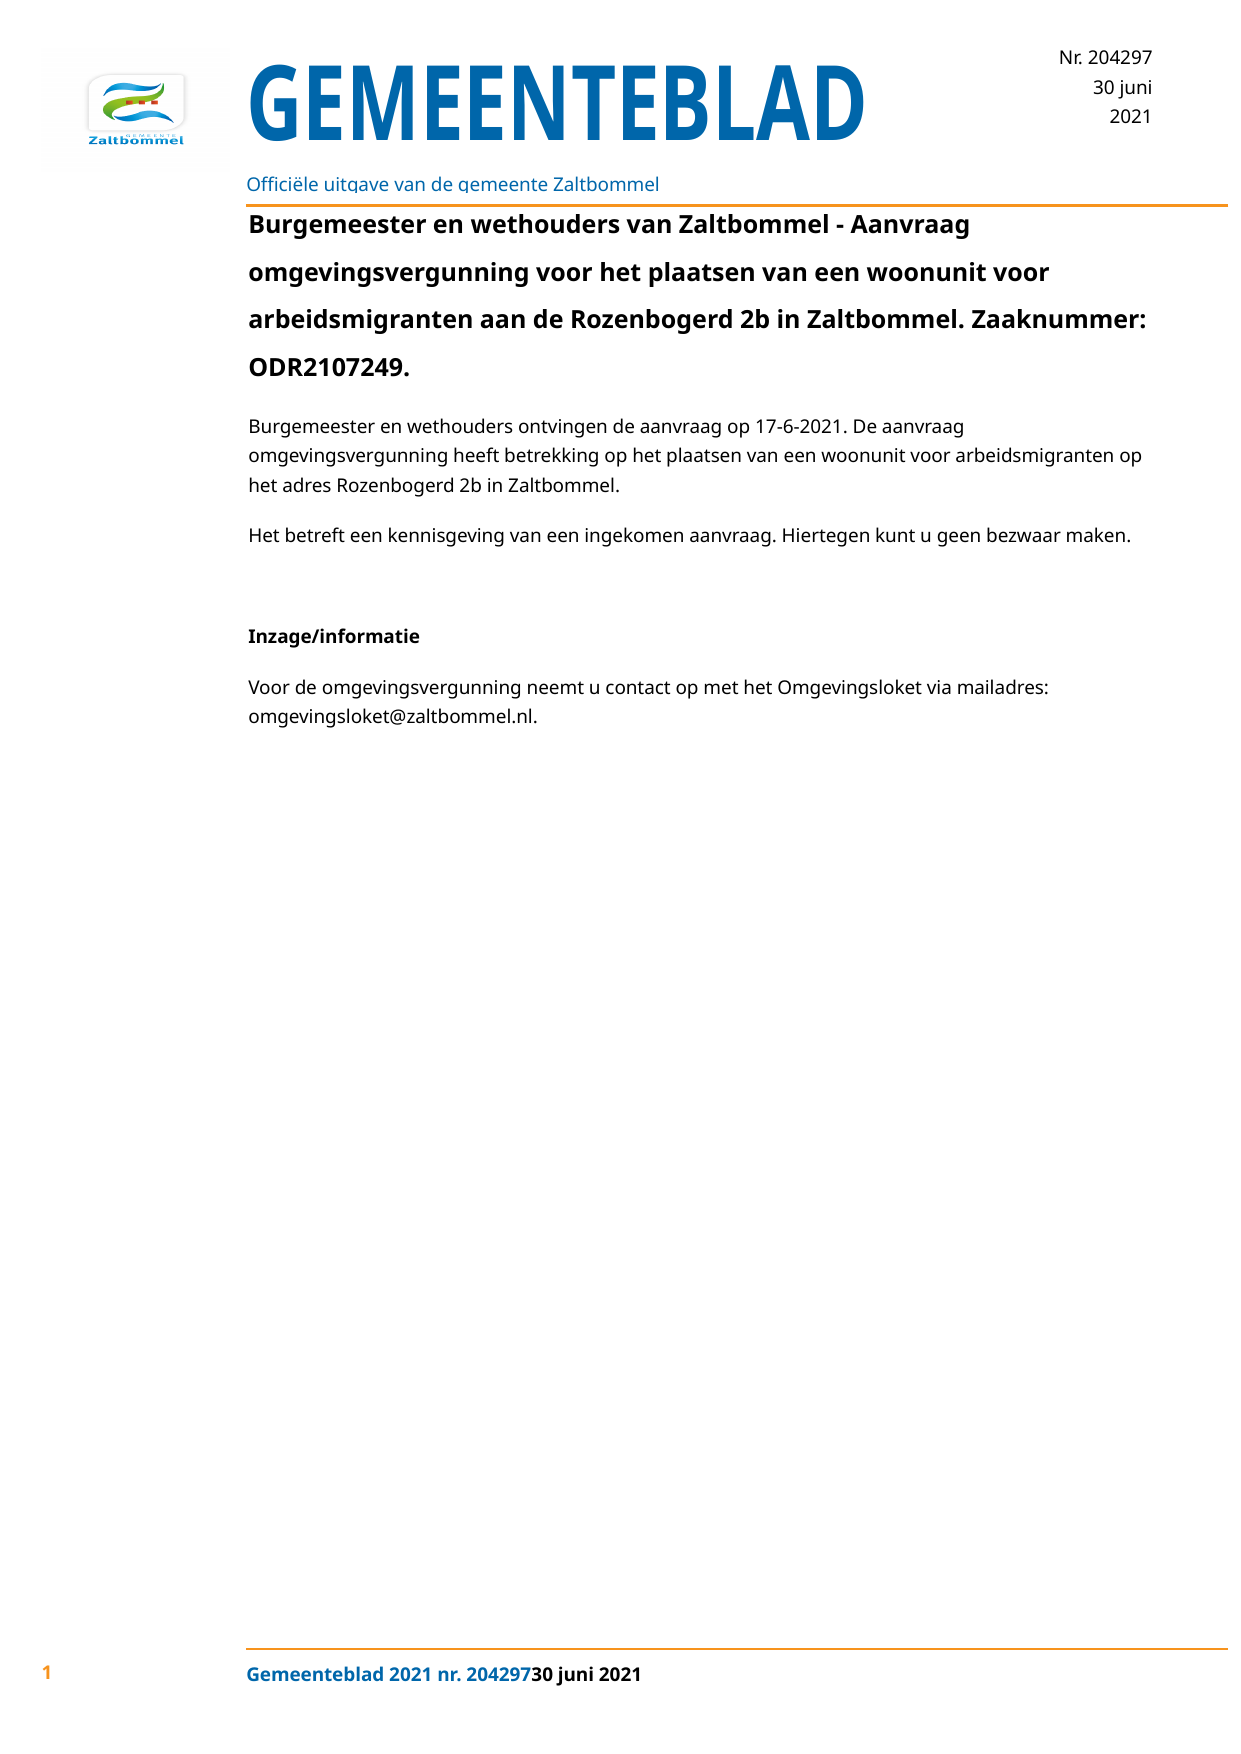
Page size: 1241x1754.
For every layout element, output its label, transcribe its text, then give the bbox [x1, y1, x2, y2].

text Inzage/informatie [248, 623, 1152, 649]
text Burgemeester en wethouders van Zaltbommel - Aanvraag omgevingsvergunning voor het plaatsen van een woonunit voor arbeidsmigranten aan de Rozenbogerd 2b in Zaltbommel. Zaaknummer: ODR2107249. [248, 207, 1152, 384]
text Het betreft een kennisgeving van een ingekomen aanvraag. Hiertegen kunt u geen bezwaar maken. [248, 523, 1152, 548]
picture [41, 47, 231, 172]
text Burgemeester en wethouders ontvingen de aanvraag op 17-6-2021. De aanvraag omgevingsvergunning heeft betrekking op het plaatsen van een woonunit voor arbeidsmigranten op het adres Rozenbogerd 2b in Zaltbommel. [248, 413, 1152, 498]
text Voor de omgevingsvergunning neemt u contact op met het Omgevingsloket via mailadres: omgevingsloket@zaltbommel.nl. [248, 674, 1152, 729]
